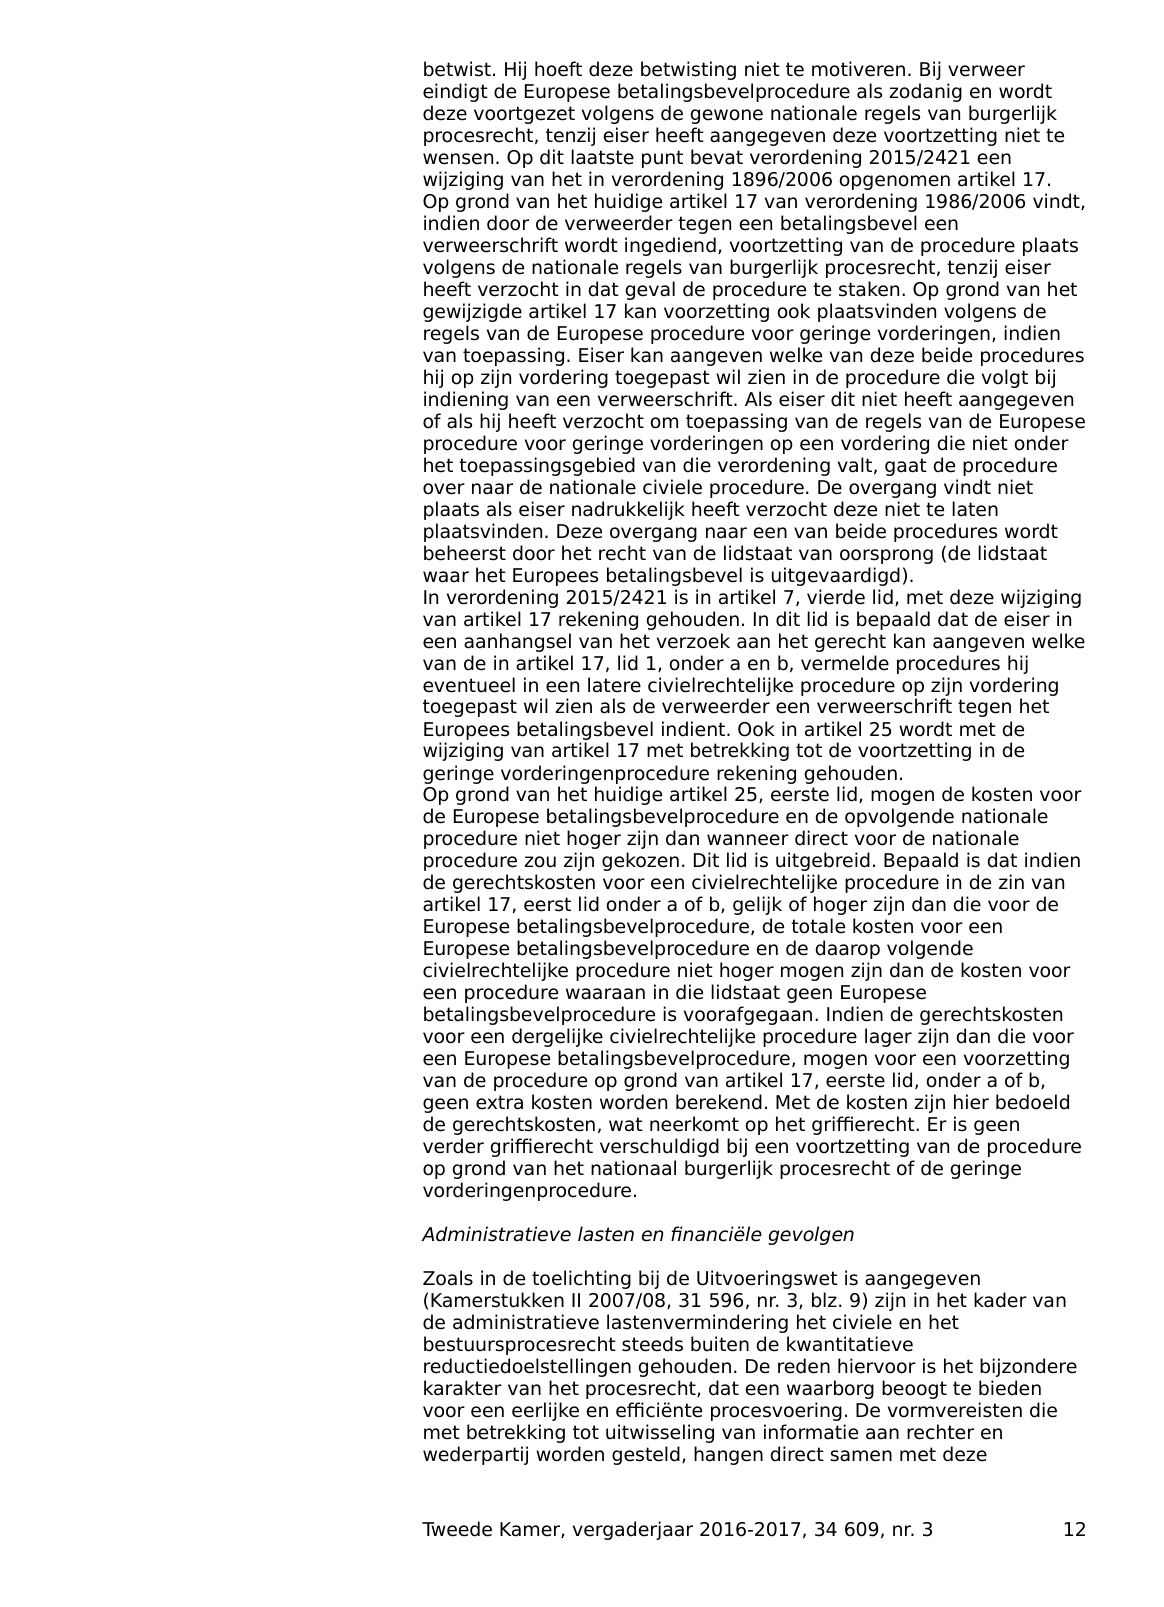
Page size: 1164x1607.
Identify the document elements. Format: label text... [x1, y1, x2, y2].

text In verordening 2015/2421 is in artikel 7, vierde lid, met deze wijziging van artikel 17 rekening gehouden. In dit lid is bepaald dat de eiser in een aanhangsel van het verzoek aan het gerecht kan aangeven welke van de in artikel 17, lid 1, onder a en b, vermelde procedures hij eventueel in een latere civielrechtelijke procedure op zijn vordering toegepast wil zien als de verweerder een verweerschrift tegen het Europees betalingsbevel indient. Ook in artikel 25 wordt met de wijziging van artikel 17 met betrekking tot de voortzetting in de geringe vorderingenprocedure rekening gehouden. [422, 587, 1087, 784]
text Op grond van het huidige artikel 17 van verordening 1986/2006 vindt, indien door de verweerder tegen een betalingsbevel een verweerschrift wordt ingediend, voortzetting van de procedure plaats volgens de nationale regels van burgerlijk procesrecht, tenzij eiser heeft verzocht in dat geval de procedure te staken. Op grond van het gewijzigde artikel 17 kan voorzetting ook plaatsvinden volgens de regels van de Europese procedure voor geringe vorderingen, indien van toepassing. Eiser kan aangeven welke van deze beide procedures hij op zijn vordering toegepast wil zien in de procedure die volgt bij indiening van een verweerschrift. Als eiser dit niet heeft aangegeven of als hij heeft verzocht om toepassing van de regels van de Europese procedure voor geringe vorderingen op een vordering die niet onder het toepassingsgebied van die verordening valt, gaat de procedure over naar de nationale civiele procedure. De overgang vindt niet plaats als eiser nadrukkelijk heeft verzocht deze niet te laten plaatsvinden. Deze overgang naar een van beide procedures wordt beheerst door het recht van de lidstaat van oorsprong (de lidstaat waar het Europees betalingsbevel is uitgevaardigd). [422, 191, 1087, 587]
text betwist. Hij hoeft deze betwisting niet te motiveren. Bij verweer eindigt de Europese betalingsbevelprocedure als zodanig en wordt deze voortgezet volgens de gewone nationale regels van burgerlijk procesrecht, tenzij eiser heeft aangegeven deze voortzetting niet te wensen. Op dit laatste punt bevat verordening 2015/2421 een wijziging van het in verordening 1896/2006 opgenomen artikel 17. [422, 59, 1087, 191]
text Op grond van het huidige artikel 25, eerste lid, mogen de kosten voor de Europese betalingsbevelprocedure en de opvolgende nationale procedure niet hoger zijn dan wanneer direct voor de nationale procedure zou zijn gekozen. Dit lid is uitgebreid. Bepaald is dat indien de gerechtskosten voor een civielrechtelijke procedure in de zin van artikel 17, eerst lid onder a of b, gelijk of hoger zijn dan die voor de Europese betalingsbevelprocedure, de totale kosten voor een Europese betalingsbevelprocedure en de daarop volgende civielrechtelijke procedure niet hoger mogen zijn dan de kosten voor een procedure waaraan in die lidstaat geen Europese betalingsbevelprocedure is voorafgegaan. Indien de gerechtskosten voor een dergelijke civielrechtelijke procedure lager zijn dan die voor een Europese betalingsbevelprocedure, mogen voor een voorzetting van de procedure op grond van artikel 17, eerste lid, onder a of b, geen extra kosten worden berekend. Met de kosten zijn hier bedoeld de gerechtskosten, wat neerkomt op het griffierecht. Er is geen verder griffierecht verschuldigd bij een voortzetting van de procedure op grond van het nationaal burgerlijk procesrecht of de geringe vorderingenprocedure. [422, 784, 1087, 1202]
text Zoals in de toelichting bij de Uitvoeringswet is aangegeven (Kamerstukken II 2007/08, 31 596, nr. 3, blz. 9) zijn in het kader van de administratieve lastenvermindering het civiele en het bestuursprocesrecht steeds buiten de kwantitatieve reductiedoelstellingen gehouden. De reden hiervoor is het bijzondere karakter van het procesrecht, dat een waarborg beoogt te bieden voor een eerlijke en efficiënte procesvoering. De vormvereisten die met betrekking tot uitwisseling van informatie aan rechter en wederpartij worden gesteld, hangen direct samen met deze [422, 1268, 1087, 1466]
subtitle Administratieve lasten en financiële gevolgen [422, 1224, 1087, 1246]
